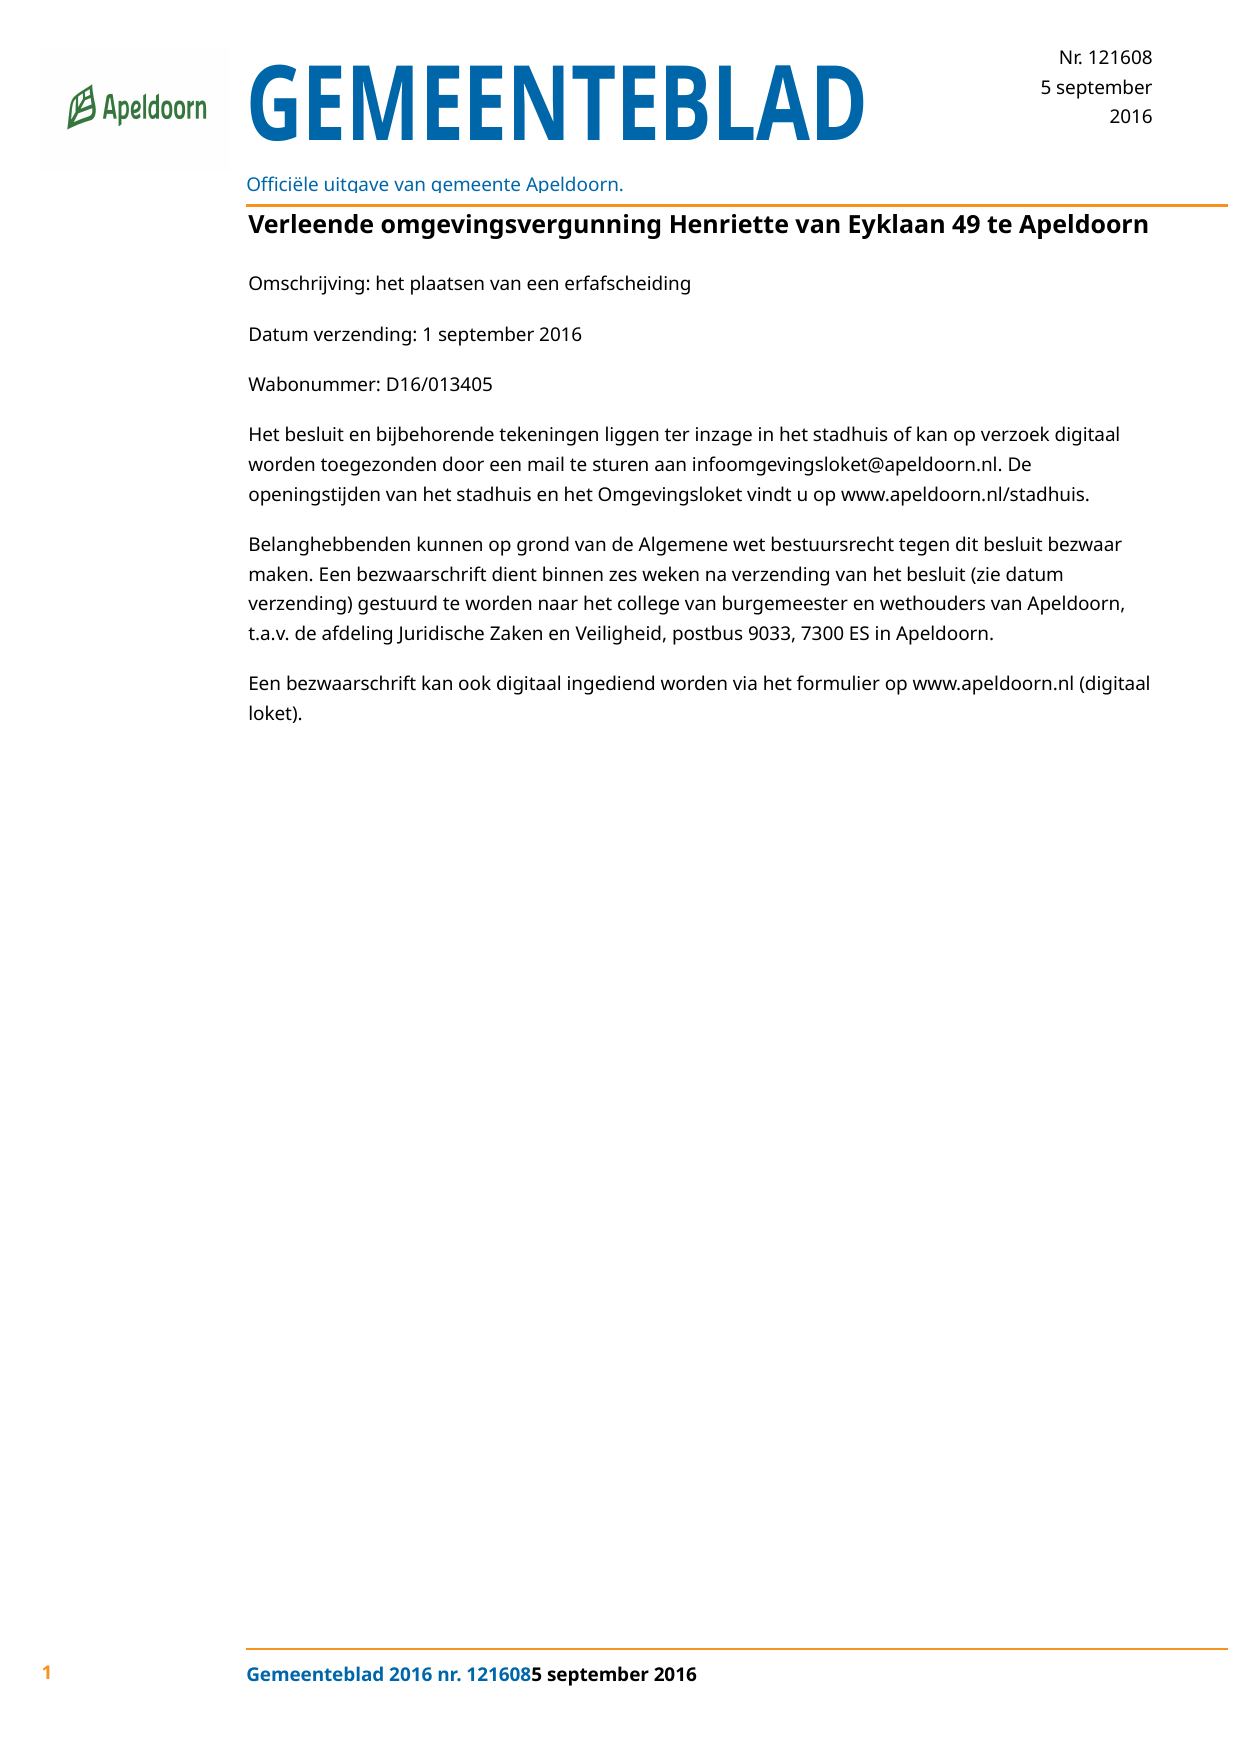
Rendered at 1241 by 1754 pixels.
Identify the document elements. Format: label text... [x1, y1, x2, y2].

picture [41, 47, 231, 172]
text Het besluit en bijbehorende tekeningen liggen ter inzage in het stadhuis of kan op verzoek digitaal worden toegezonden door een mail te sturen aan infoomgevingsloket@apeldoorn.nl. De openingstijden van het stadhuis en het Omgevingsloket vindt u op www.apeldoorn.nl/stadhuis. [248, 422, 1152, 506]
text Belanghebbenden kunnen op grond van de Algemene wet bestuursrecht tegen dit besluit bezwaar maken. Een bezwaarschrift dient binnen zes weken na verzending van het besluit (zie datum verzending) gestuurd te worden naar het college van burgemeester en wethouders van Apeldoorn, t.a.v. de afdeling Juridische Zaken en Veiligheid, postbus 9033, 7300 ES in Apeldoorn. [248, 531, 1152, 646]
text Een bezwaarschrift kan ook digitaal ingediend worden via het formulier op www.apeldoorn.nl (digitaal loket). [248, 670, 1152, 726]
text Omschrijving: het plaatsen van een erfafscheiding [248, 270, 1152, 296]
text Wabonummer: D16/013405 [248, 371, 1152, 397]
text Verleende omgevingsvergunning Henriette van Eyklaan 49 te Apeldoorn [248, 207, 1152, 241]
text Datum verzending: 1 september 2016 [248, 321, 1152, 346]
